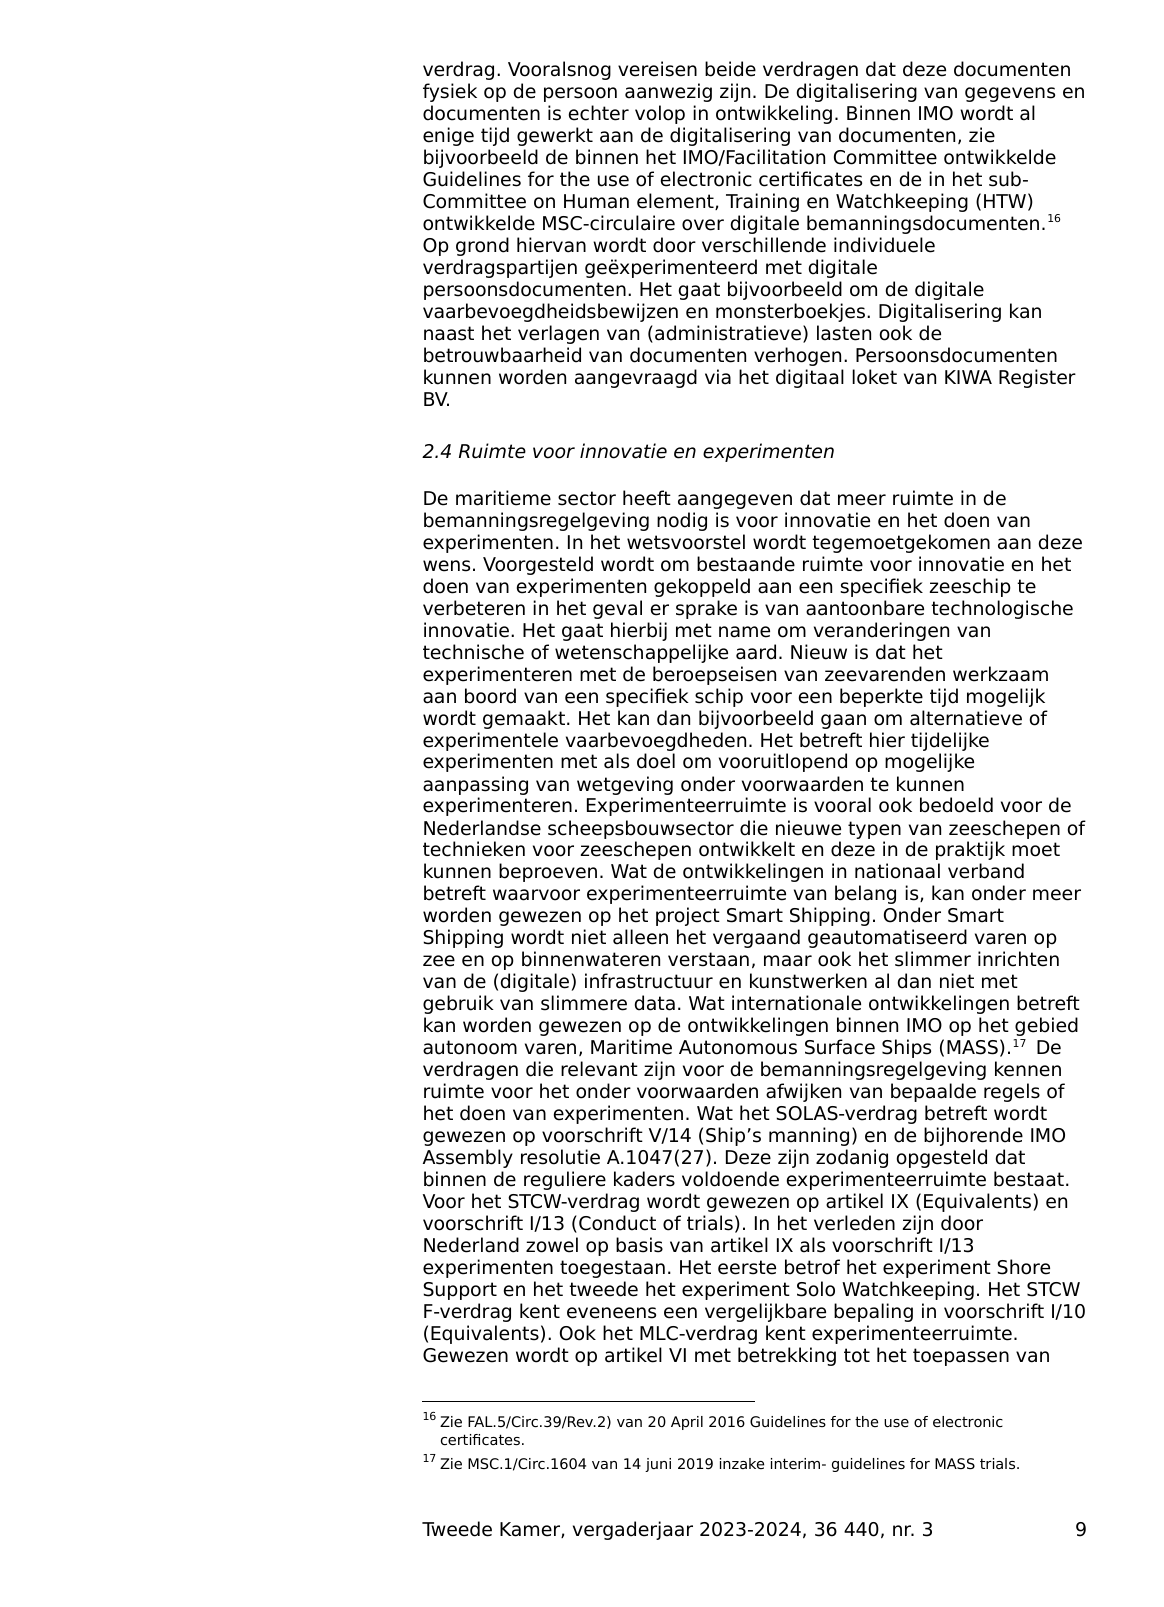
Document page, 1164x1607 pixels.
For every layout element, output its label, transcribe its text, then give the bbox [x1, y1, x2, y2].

text Zie FAL.5/Circ.39/Rev.2) van 20 April 2016 Guidelines for the use of electronic certificates. [422, 1410, 1087, 1449]
text verdrag. Vooralsnog vereisen beide verdragen dat deze documenten fysiek op de persoon aanwezig zijn. De digitalisering van gegevens en documenten is echter volop in ontwikkeling. Binnen IMO wordt al enige tijd gewerkt aan de digitalisering van documenten, zie bijvoorbeeld de binnen het IMO/Facilitation Committee ontwikkelde Guidelines for the use of electronic certificates en de in het sub-Committee on Human element, Training en Watchkeeping (HTW) ontwikkelde MSC-circulaire over digitale bemanningsdocumenten. Op grond hiervan wordt door verschillende individuele verdragspartijen geëxperimenteerd met digitale persoonsdocumenten. Het gaat bijvoorbeeld om de digitale vaarbevoegdheidsbewijzen en monsterboekjes. Digitalisering kan naast het verlagen van (administratieve) lasten ook de betrouwbaarheid van documenten verhogen. Persoonsdocumenten kunnen worden aangevraagd via het digitaal loket van KIWA Register BV. [422, 59, 1087, 411]
subtitle 2.4 Ruimte voor innovatie en experimenten [422, 441, 1087, 463]
text De maritieme sector heeft aangegeven dat meer ruimte in de bemanningsregelgeving nodig is voor innovatie en het doen van experimenten. In het wetsvoorstel wordt tegemoetgekomen aan deze wens. Voorgesteld wordt om bestaande ruimte voor innovatie en het doen van experimenten gekoppeld aan een specifiek zeeschip te verbeteren in het geval er sprake is van aantoonbare technologische innovatie. Het gaat hierbij met name om veranderingen van technische of wetenschappelijke aard. Nieuw is dat het experimenteren met de beroepseisen van zeevarenden werkzaam aan boord van een specifiek schip voor een beperkte tijd mogelijk wordt gemaakt. Het kan dan bijvoorbeeld gaan om alternatieve of experimentele vaarbevoegdheden. Het betreft hier tijdelijke experimenten met als doel om vooruitlopend op mogelijke aanpassing van wetgeving onder voorwaarden te kunnen experimenteren. Experimenteerruimte is vooral ook bedoeld voor de Nederlandse scheepsbouwsector die nieuwe typen van zeeschepen of technieken voor zeeschepen ontwikkelt en deze in de praktijk moet kunnen beproeven. Wat de ontwikkelingen in nationaal verband betreft waarvoor experimenteerruimte van belang is, kan onder meer worden gewezen op het project Smart Shipping. Onder Smart Shipping wordt niet alleen het vergaand geautomatiseerd varen op zee en op binnenwateren verstaan, maar ook het slimmer inrichten van de (digitale) infrastructuur en kunstwerken al dan niet met gebruik van slimmere data. Wat internationale ontwikkelingen betreft kan worden gewezen op de ontwikkelingen binnen IMO op het gebied autonoom varen, Maritime Autonomous Surface Ships (MASS). De verdragen die relevant zijn voor de bemanningsregelgeving kennen ruimte voor het onder voorwaarden afwijken van bepaalde regels of het doen van experimenten. Wat het SOLAS-verdrag betreft wordt gewezen op voorschrift V/14 (Ship’s manning) en de bijhorende IMO Assembly resolutie A.1047(27). Deze zijn zodanig opgesteld dat binnen de reguliere kaders voldoende experimenteerruimte bestaat. Voor het STCW-verdrag wordt gewezen op artikel IX (Equivalents) en voorschrift I/13 (Conduct of trials). In het verleden zijn door Nederland zowel op basis van artikel IX als voorschrift I/13 experimenten toegestaan. Het eerste betrof het experiment Shore Support en het tweede het experiment Solo Watchkeeping. Het STCW F-verdrag kent eveneens een vergelijkbare bepaling in voorschrift I/10 (Equivalents). Ook het MLC-verdrag kent experimenteerruimte. Gewezen wordt op artikel VI met betrekking tot het toepassen van [422, 488, 1087, 1367]
text Zie MSC.1/Circ.1604 van 14 juni 2019 inzake interim- guidelines for MASS trials. [422, 1452, 1087, 1474]
